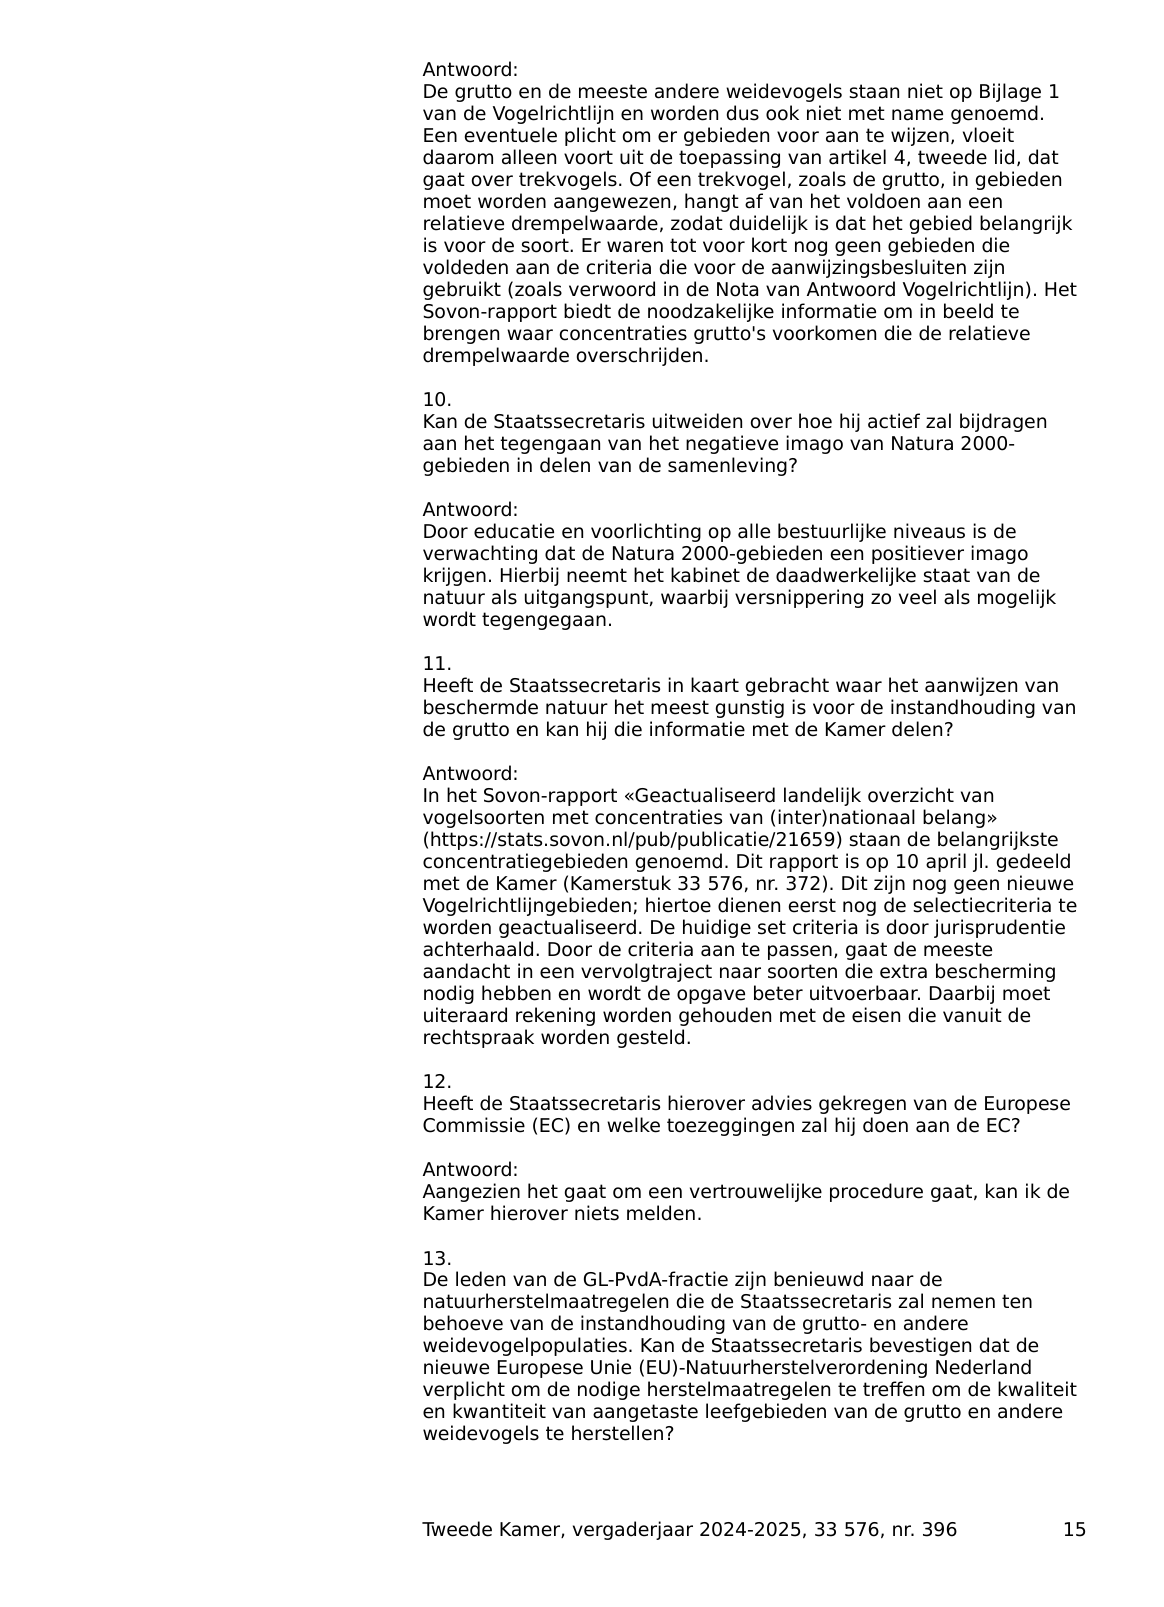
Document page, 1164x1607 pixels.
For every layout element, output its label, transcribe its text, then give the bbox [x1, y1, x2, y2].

text 10. [422, 389, 1087, 411]
text Door educatie en voorlichting op alle bestuurlijke niveaus is de verwachting dat de Natura 2000-gebieden een positiever imago krijgen. Hierbij neemt het kabinet de daadwerkelijke staat van de natuur als uitgangspunt, waarbij versnippering zo veel als mogelijk wordt tegengegaan. [422, 521, 1087, 631]
text Heeft de Staatssecretaris hierover advies gekregen van de Europese Commissie (EC) en welke toezeggingen zal hij doen aan de EC? [422, 1093, 1087, 1137]
text De leden van de GL-PvdA-fractie zijn benieuwd naar de natuurherstelmaatregelen die de Staatssecretaris zal nemen ten behoeve van de instandhouding van de grutto- en andere weidevogelpopulaties. Kan de Staatssecretaris bevestigen dat de nieuwe Europese Unie (EU)-Natuurherstelverordening Nederland verplicht om de nodige herstelmaatregelen te treffen om de kwaliteit en kwantiteit van aangetaste leefgebieden van de grutto en andere weidevogels te herstellen? [422, 1269, 1087, 1445]
text Antwoord: [422, 499, 1087, 521]
text Heeft de Staatssecretaris in kaart gebracht waar het aanwijzen van beschermde natuur het meest gunstig is voor de instandhouding van de grutto en kan hij die informatie met de Kamer delen? [422, 675, 1087, 741]
text 11. [422, 653, 1087, 675]
text Aangezien het gaat om een vertrouwelijke procedure gaat, kan ik de Kamer hierover niets melden. [422, 1181, 1087, 1225]
text In het Sovon-rapport «Geactualiseerd landelijk overzicht van vogelsoorten met concentraties van (inter)nationaal belang» (https://stats.sovon.nl/pub/publicatie/21659) staan de belangrijkste concentratiegebieden genoemd. Dit rapport is op 10 april jl. gedeeld met de Kamer (Kamerstuk 33 576, nr. 372). Dit zijn nog geen nieuwe Vogelrichtlijngebieden; hiertoe dienen eerst nog de selectiecriteria te worden geactualiseerd. De huidige set criteria is door jurisprudentie achterhaald. Door de criteria aan te passen, gaat de meeste aandacht in een vervolgtraject naar soorten die extra bescherming nodig hebben en wordt de opgave beter uitvoerbaar. Daarbij moet uiteraard rekening worden gehouden met de eisen die vanuit de rechtspraak worden gesteld. [422, 785, 1087, 1049]
text Antwoord: [422, 59, 1087, 81]
text 12. [422, 1071, 1087, 1093]
text 13. [422, 1247, 1087, 1269]
text Antwoord: [422, 763, 1087, 785]
text De grutto en de meeste andere weidevogels staan niet op Bijlage 1 van de Vogelrichtlijn en worden dus ook niet met name genoemd. Een eventuele plicht om er gebieden voor aan te wijzen, vloeit daarom alleen voort uit de toepassing van artikel 4, tweede lid, dat gaat over trekvogels. Of een trekvogel, zoals de grutto, in gebieden moet worden aangewezen, hangt af van het voldoen aan een relatieve drempelwaarde, zodat duidelijk is dat het gebied belangrijk is voor de soort. Er waren tot voor kort nog geen gebieden die voldeden aan de criteria die voor de aanwijzingsbesluiten zijn gebruikt (zoals verwoord in de Nota van Antwoord Vogelrichtlijn). Het Sovon-rapport biedt de noodzakelijke informatie om in beeld te brengen waar concentraties grutto's voorkomen die de relatieve drempelwaarde overschrijden. [422, 81, 1087, 367]
text Kan de Staatssecretaris uitweiden over hoe hij actief zal bijdragen aan het tegengaan van het negatieve imago van Natura 2000-gebieden in delen van de samenleving? [422, 411, 1087, 477]
text Antwoord: [422, 1159, 1087, 1181]
